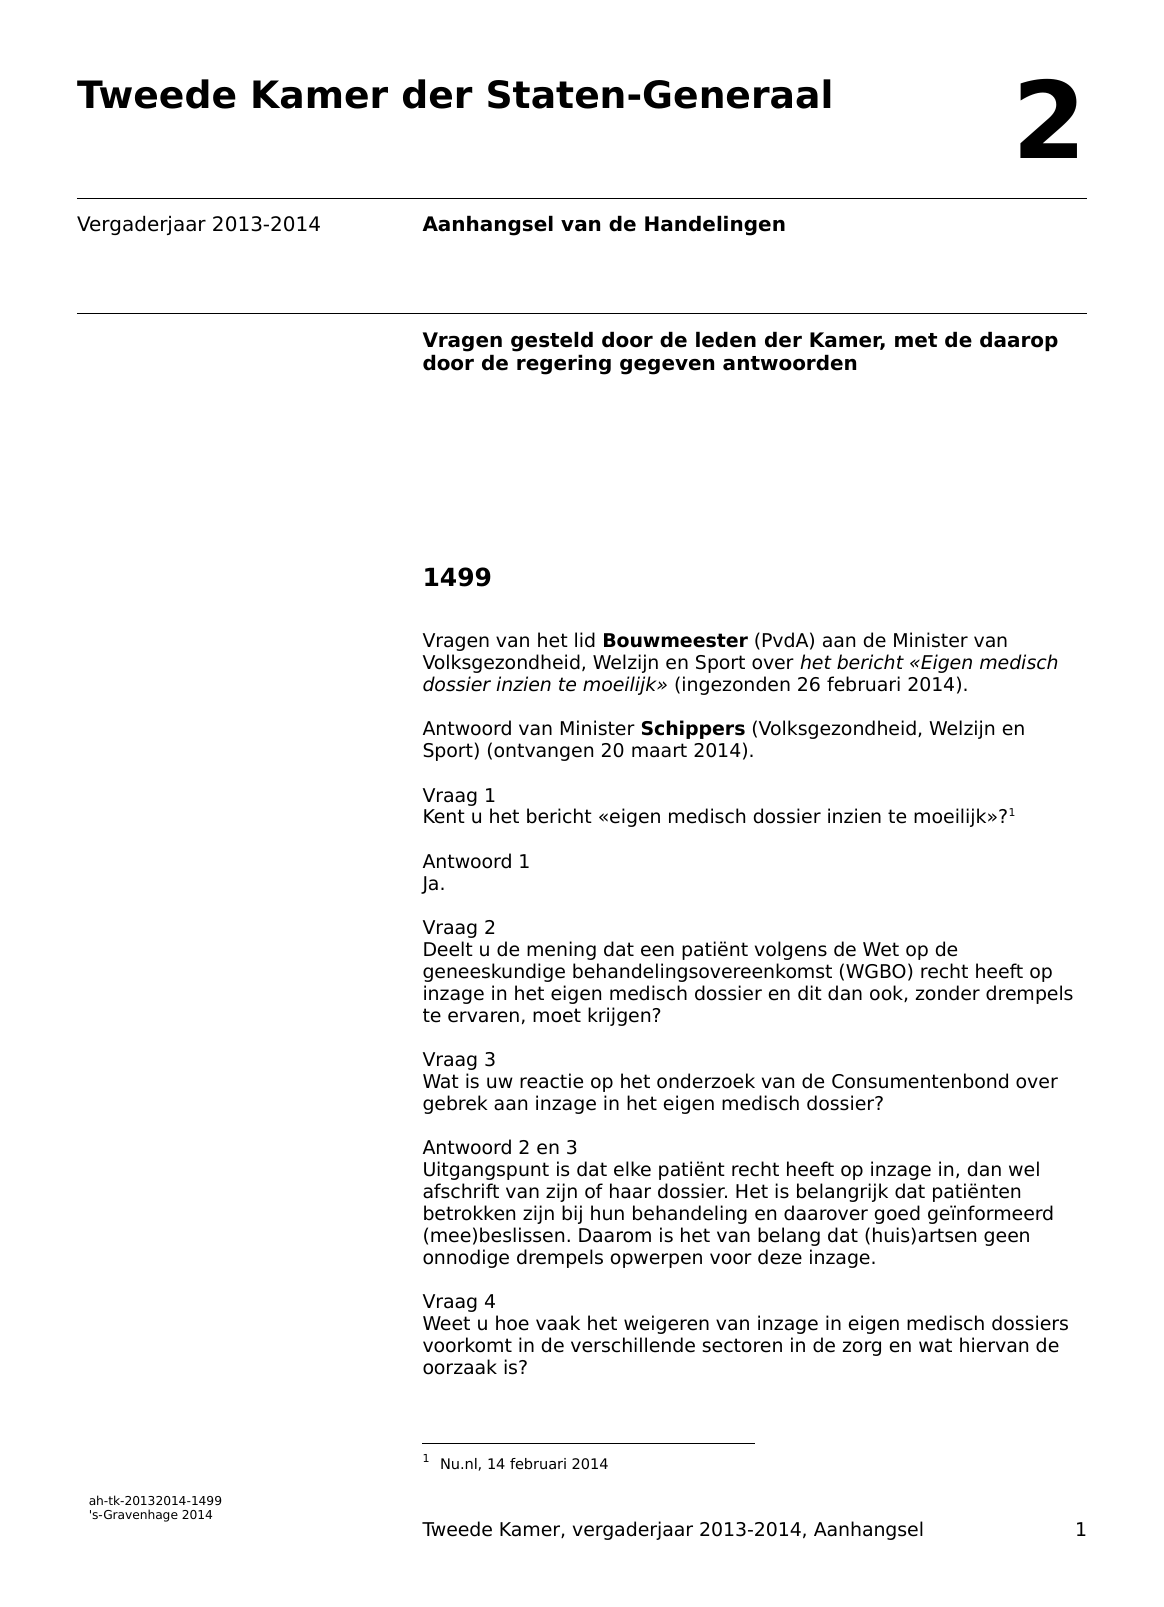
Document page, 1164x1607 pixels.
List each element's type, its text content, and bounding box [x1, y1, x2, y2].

text Uitgangspunt is dat elke patiënt recht heeft op inzage in, dan wel afschrift van zijn of haar dossier. Het is belangrijk dat patiënten betrokken zijn bij hun behandeling en daarover goed geïnformeerd (mee)beslissen. Daarom is het van belang dat (huis)artsen geen onnodige drempels opwerpen voor deze inzage. [422, 1159, 1087, 1269]
table_header Tweede Kamer der Staten-Generaal [77, 59, 886, 198]
text Kent u het bericht «eigen medisch dossier inzien te moeilijk»? [422, 806, 1087, 828]
text 1499 [422, 563, 1087, 592]
text Weet u hoe vaak het weigeren van inzage in eigen medisch dossiers voorkomt in de verschillende sectoren in de zorg en wat hiervan de oorzaak is? [422, 1313, 1087, 1379]
table_cell Vergaderjaar 2013-2014 [77, 199, 422, 313]
text Vraag 3 [422, 1049, 1087, 1071]
text Vraag 4 [422, 1291, 1087, 1313]
text Antwoord van Minister Schippers (Volksgezondheid, Welzijn en Sport) (ontvangen 20 maart 2014). [422, 718, 1087, 762]
text Ja. [422, 873, 1087, 894]
text Deelt u de mening dat een patiënt volgens de Wet op de geneeskundige behandelingsovereenkomst (WGBO) recht heeft op inzage in het eigen medisch dossier en dit dan ook, zonder drempels te ervaren, moet krijgen? [422, 939, 1087, 1027]
text ah-tk-20132014-1499 [88, 1494, 323, 1508]
text Nu.nl, 14 februari 2014 [422, 1452, 1087, 1474]
text Antwoord 1 [422, 851, 1087, 873]
text Wat is uw reactie op het onderzoek van de Consumentenbond over gebrek aan inzage in het eigen medisch dossier? [422, 1071, 1087, 1115]
text Antwoord 2 en 3 [422, 1137, 1087, 1159]
table_cell [77, 314, 422, 375]
table_cell Aanhangsel van de Handelingen [422, 199, 1087, 313]
text Vragen van het lid Bouwmeester (PvdA) aan de Minister van Volksgezondheid, Welzijn en Sport over het bericht «Eigen medisch dossier inzien te moeilijk» (ingezonden 26 februari 2014). [422, 630, 1087, 696]
table_cell Vragen gesteld door de leden der Kamer, met de daarop door de regering gegeven antwoorden [422, 314, 1087, 375]
table_header 2 [886, 59, 1087, 198]
text Vraag 1 [422, 784, 1087, 806]
text 's-Gravenhage 2014 [88, 1508, 323, 1522]
text Vraag 2 [422, 917, 1087, 939]
